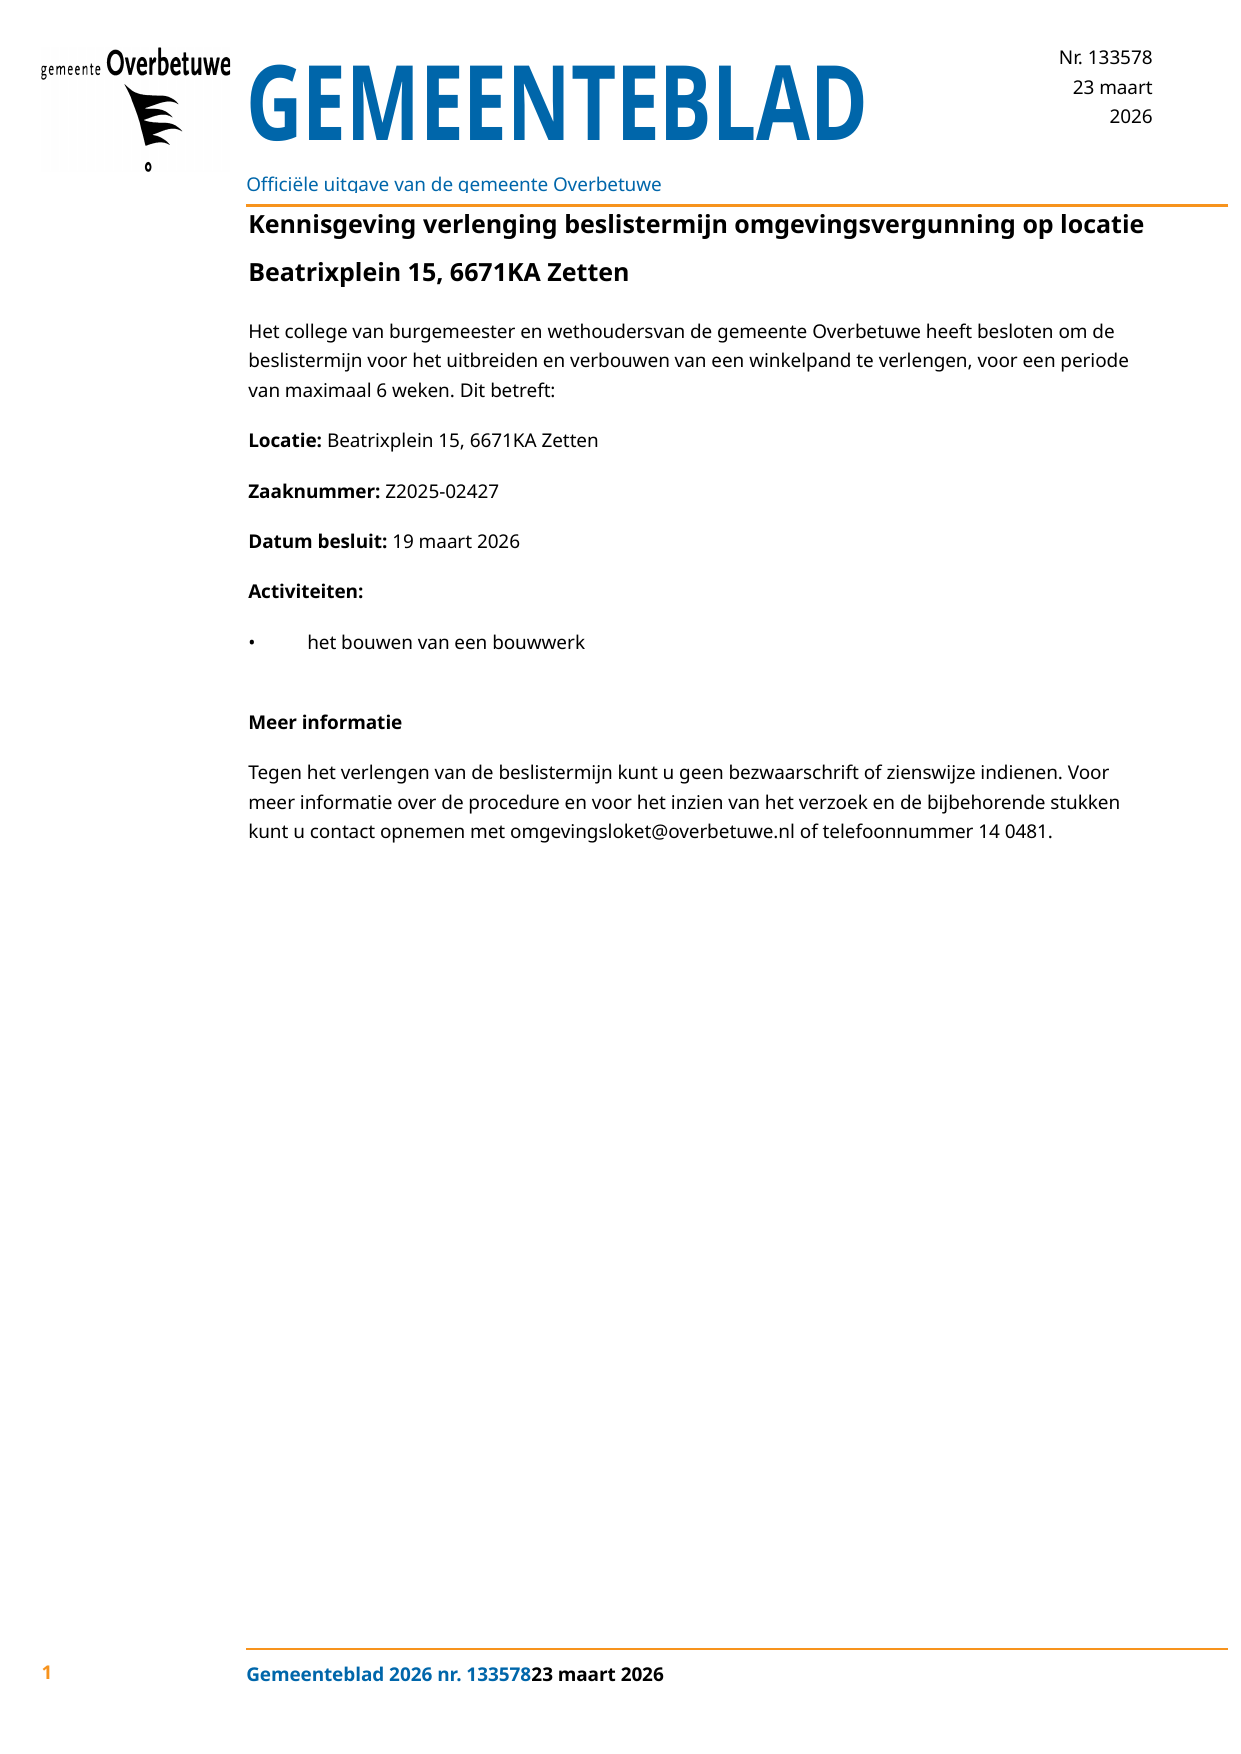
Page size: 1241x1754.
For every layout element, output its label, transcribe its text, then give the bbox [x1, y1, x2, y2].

text Tegen het verlengen van de beslistermijn kunt u geen bezwaarschrift of zienswijze indienen. Voor meer informatie over de procedure en voor het inzien van het verzoek en de bijbehorende stukken kunt u contact opnemen met omgevingsloket@overbetuwe.nl of telefoonnummer 14 0481. [248, 759, 1152, 844]
picture [41, 47, 231, 172]
text Kennisgeving verlenging beslistermijn omgevingsvergunning op locatie Beatrixplein 15, 6671KA Zetten [248, 207, 1152, 288]
text Activiteiten: [248, 579, 1152, 604]
text Meer informatie [248, 709, 1152, 735]
text Zaaknummer: Z2025-02427 [248, 478, 1152, 504]
text Het college van burgemeester en wethoudersvan de gemeente Overbetuwe heeft besloten om de beslistermijn voor het uitbreiden en verbouwen van een winkelpand te verlengen, voor een periode van maximaal 6 weken. Dit betreft: [248, 318, 1152, 403]
text Datum besluit: 19 maart 2026 [248, 528, 1152, 554]
text Locatie: Beatrixplein 15, 6671KA Zetten [248, 427, 1152, 453]
list het bouwen van een bouwwerk [248, 629, 1152, 655]
